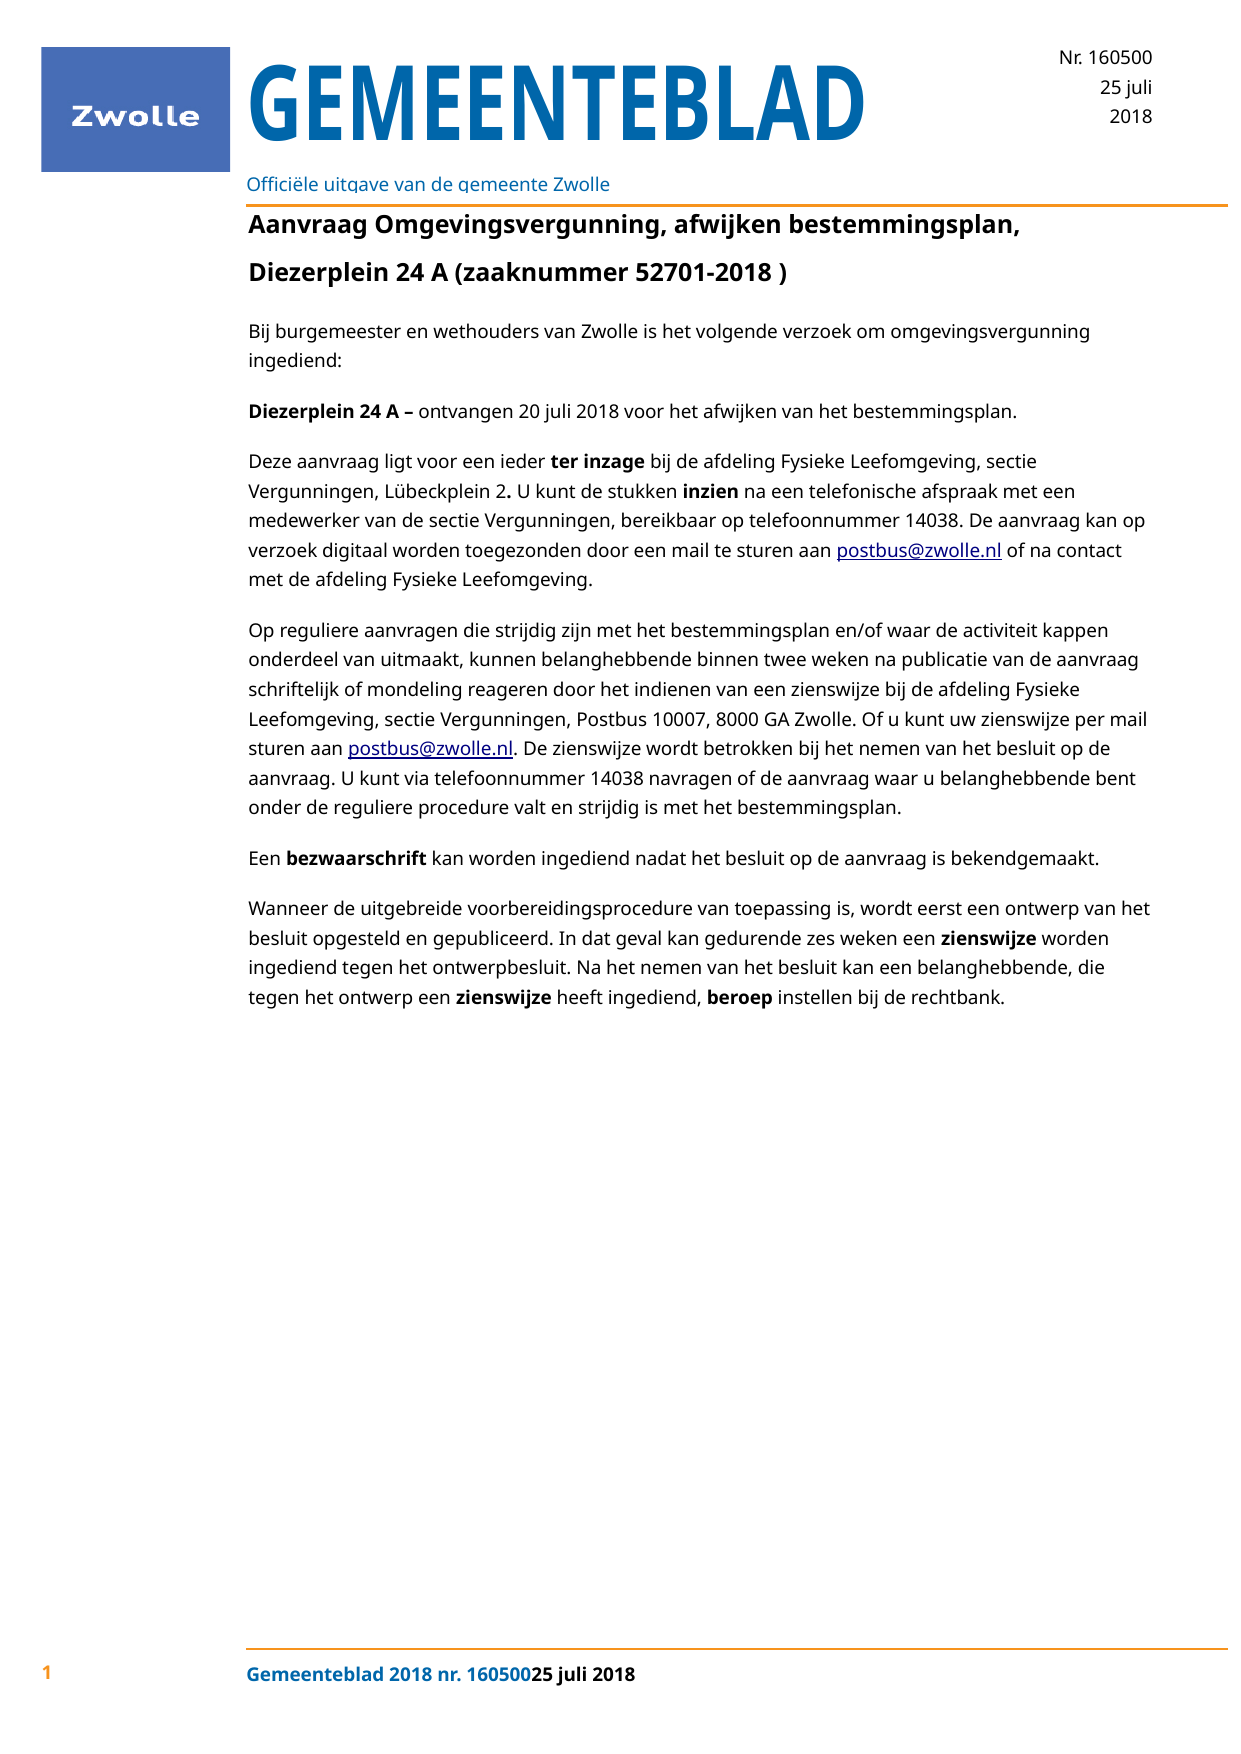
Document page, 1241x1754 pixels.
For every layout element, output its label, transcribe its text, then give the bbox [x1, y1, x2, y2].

text Bij burgemeester en wethouders van Zwolle is het volgende verzoek om omgevingsvergunning ingediend: [248, 318, 1152, 373]
text Aanvraag Omgevingsvergunning, afwijken bestemmingsplan, Diezerplein 24 A (zaaknummer 52701-2018 ) [248, 207, 1152, 288]
text Op reguliere aanvragen die strijdig zijn met het bestemmingsplan en/of waar de activiteit kappen onderdeel van uitmaakt, kunnen belanghebbende binnen twee weken na publicatie van de aanvraag schriftelijk of mondeling reageren door het indienen van een zienswijze bij de afdeling Fysieke Leefomgeving, sectie Vergunningen, Postbus 10007, 8000 GA Zwolle. Of u kunt uw zienswijze per mail sturen aan postbus@zwolle.nl. De zienswijze wordt betrokken bij het nemen van het besluit op de aanvraag. U kunt via telefoonnummer 14038 navragen of de aanvraag waar u belanghebbende bent onder de reguliere procedure valt en strijdig is met het bestemmingsplan. [248, 617, 1152, 820]
text Wanneer de uitgebreide voorbereidingsprocedure van toepassing is, wordt eerst een ontwerp van het besluit opgesteld en gepubliceerd. In dat geval kan gedurende zes weken een zienswijze worden ingediend tegen het ontwerpbesluit. Na het nemen van het besluit kan een belanghebbende, die tegen het ontwerp een zienswijze heeft ingediend, beroep instellen bij de rechtbank. [248, 895, 1152, 1010]
text Deze aanvraag ligt voor een ieder ter inzage bij de afdeling Fysieke Leefomgeving, sectie Vergunningen, Lübeckplein 2. U kunt de stukken inzien na een telefonische afspraak met een medewerker van de sectie Vergunningen, bereikbaar op telefoonnummer 14038. De aanvraag kan op verzoek digitaal worden toegezonden door een mail te sturen aan postbus@zwolle.nl of na contact met de afdeling Fysieke Leefomgeving. [248, 448, 1152, 592]
text Diezerplein 24 A – ontvangen 20 juli 2018 voor het afwijken van het bestemmingsplan. [248, 398, 1152, 424]
picture [41, 47, 231, 172]
text Een bezwaarschrift kan worden ingediend nadat het besluit op de aanvraag is bekendgemaakt. [248, 845, 1152, 871]
